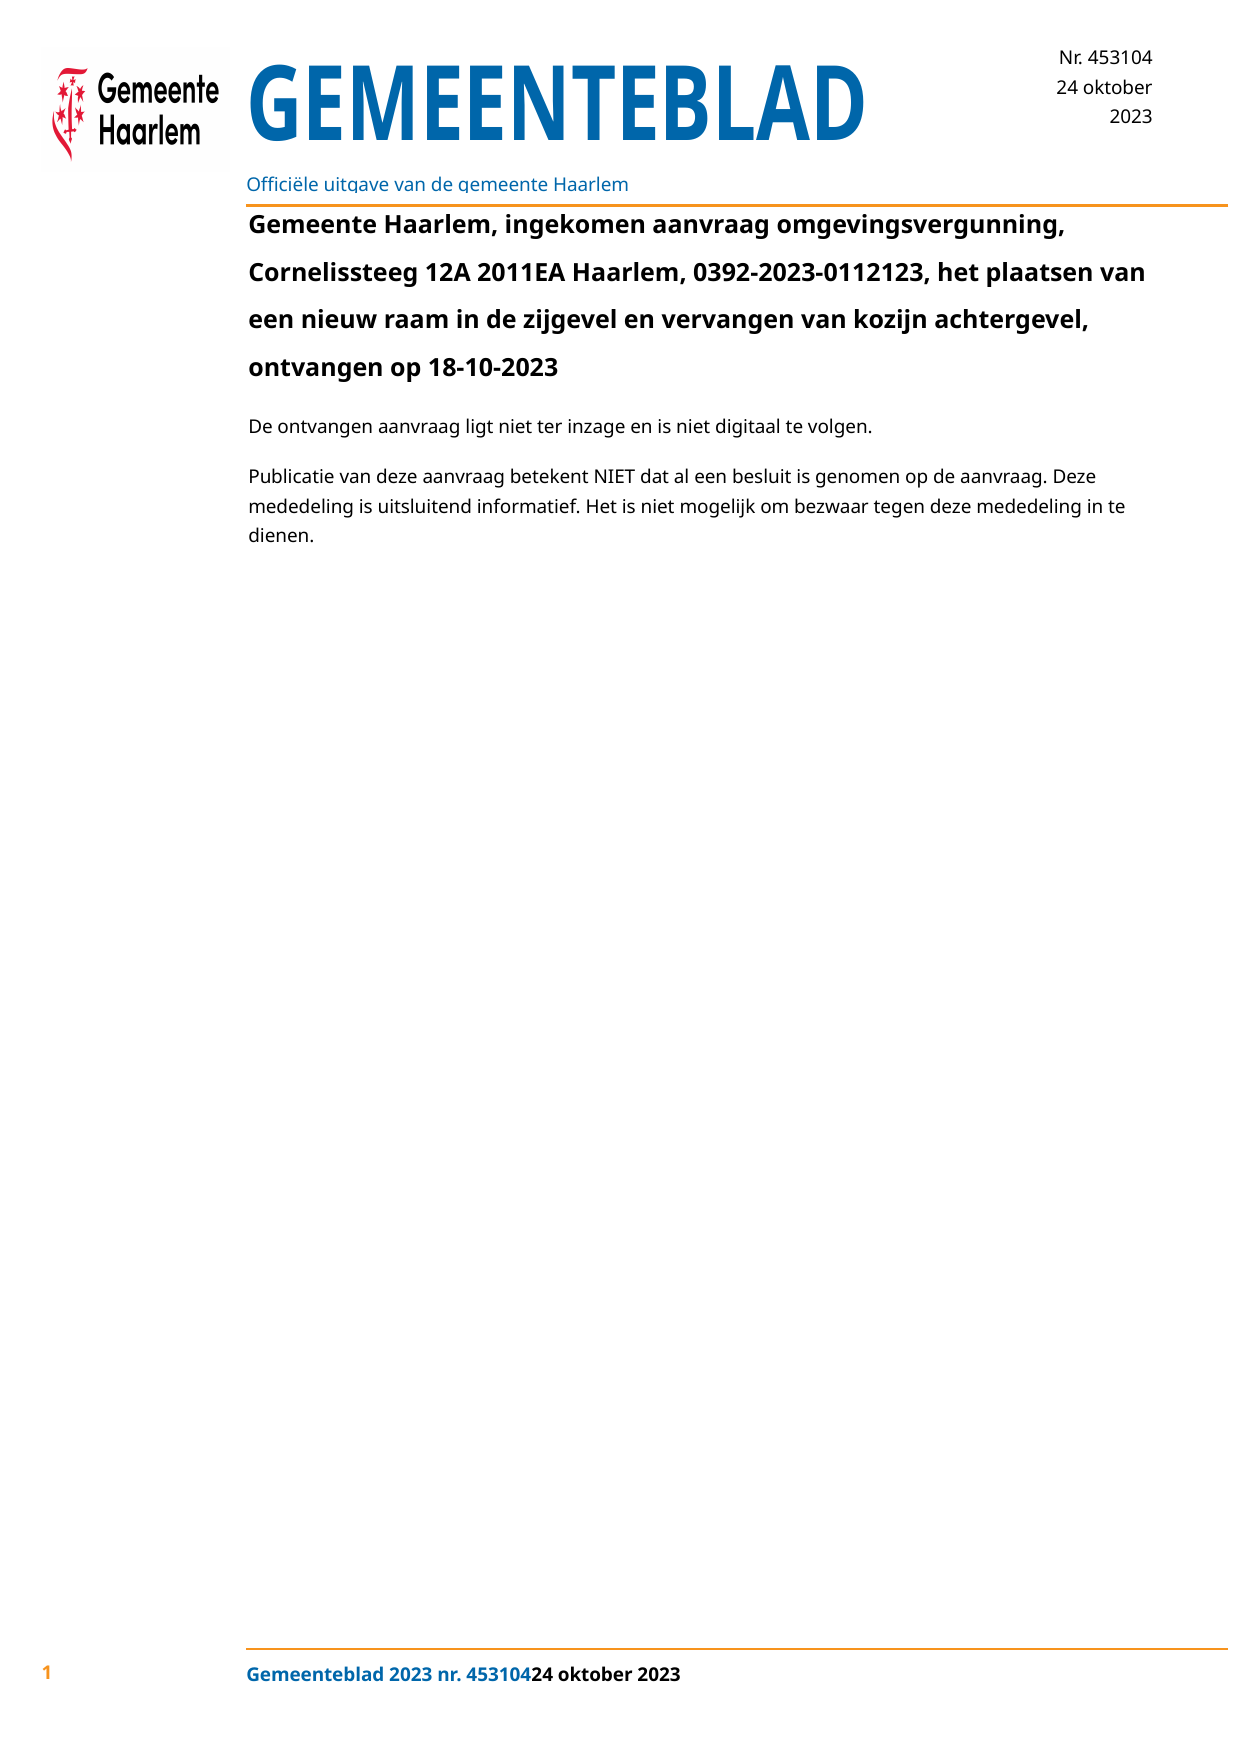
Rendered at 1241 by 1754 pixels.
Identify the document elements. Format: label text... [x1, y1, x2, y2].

text De ontvangen aanvraag ligt niet ter inzage en is niet digitaal te volgen. [248, 413, 1152, 439]
text Publicatie van deze aanvraag betekent NIET dat al een besluit is genomen op de aanvraag. Deze mededeling is uitsluitend informatief. Het is niet mogelijk om bezwaar tegen deze mededeling in te dienen. [248, 463, 1152, 548]
picture [41, 47, 231, 172]
text Gemeente Haarlem, ingekomen aanvraag omgevingsvergunning, Cornelissteeg 12A 2011EA Haarlem, 0392-2023-0112123, het plaatsen van een nieuw raam in de zijgevel en vervangen van kozijn achtergevel, ontvangen op 18-10-2023 [248, 207, 1152, 384]
